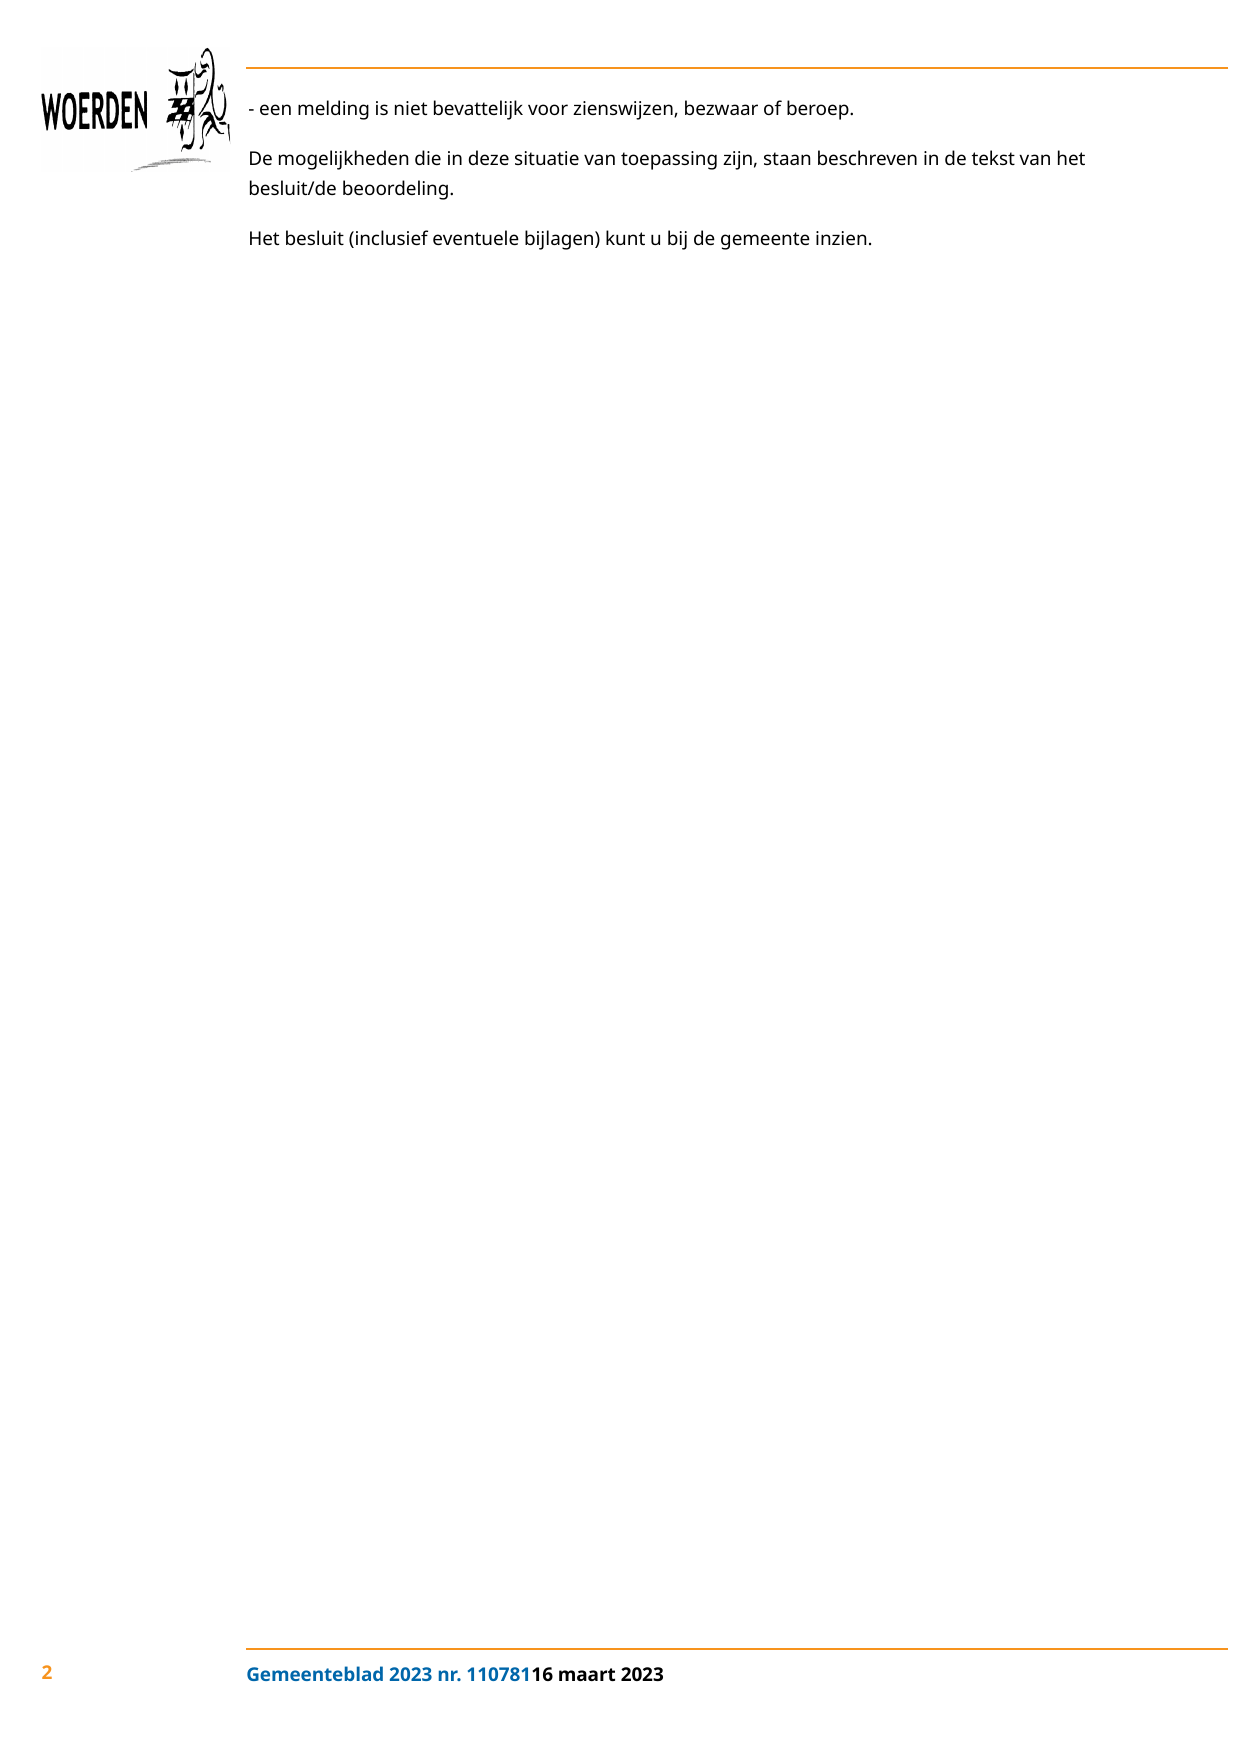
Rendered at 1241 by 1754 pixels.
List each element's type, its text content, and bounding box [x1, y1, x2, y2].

text De mogelijkheden die in deze situatie van toepassing zijn, staan beschreven in de tekst van het besluit/de beoordeling. [248, 145, 1152, 201]
text Het besluit (inclusief eventuele bijlagen) kunt u bij de gemeente inzien. [248, 225, 1152, 251]
text - een melding is niet bevattelijk voor zienswijzen, bezwaar of beroep. [248, 95, 1152, 121]
picture [41, 47, 231, 172]
